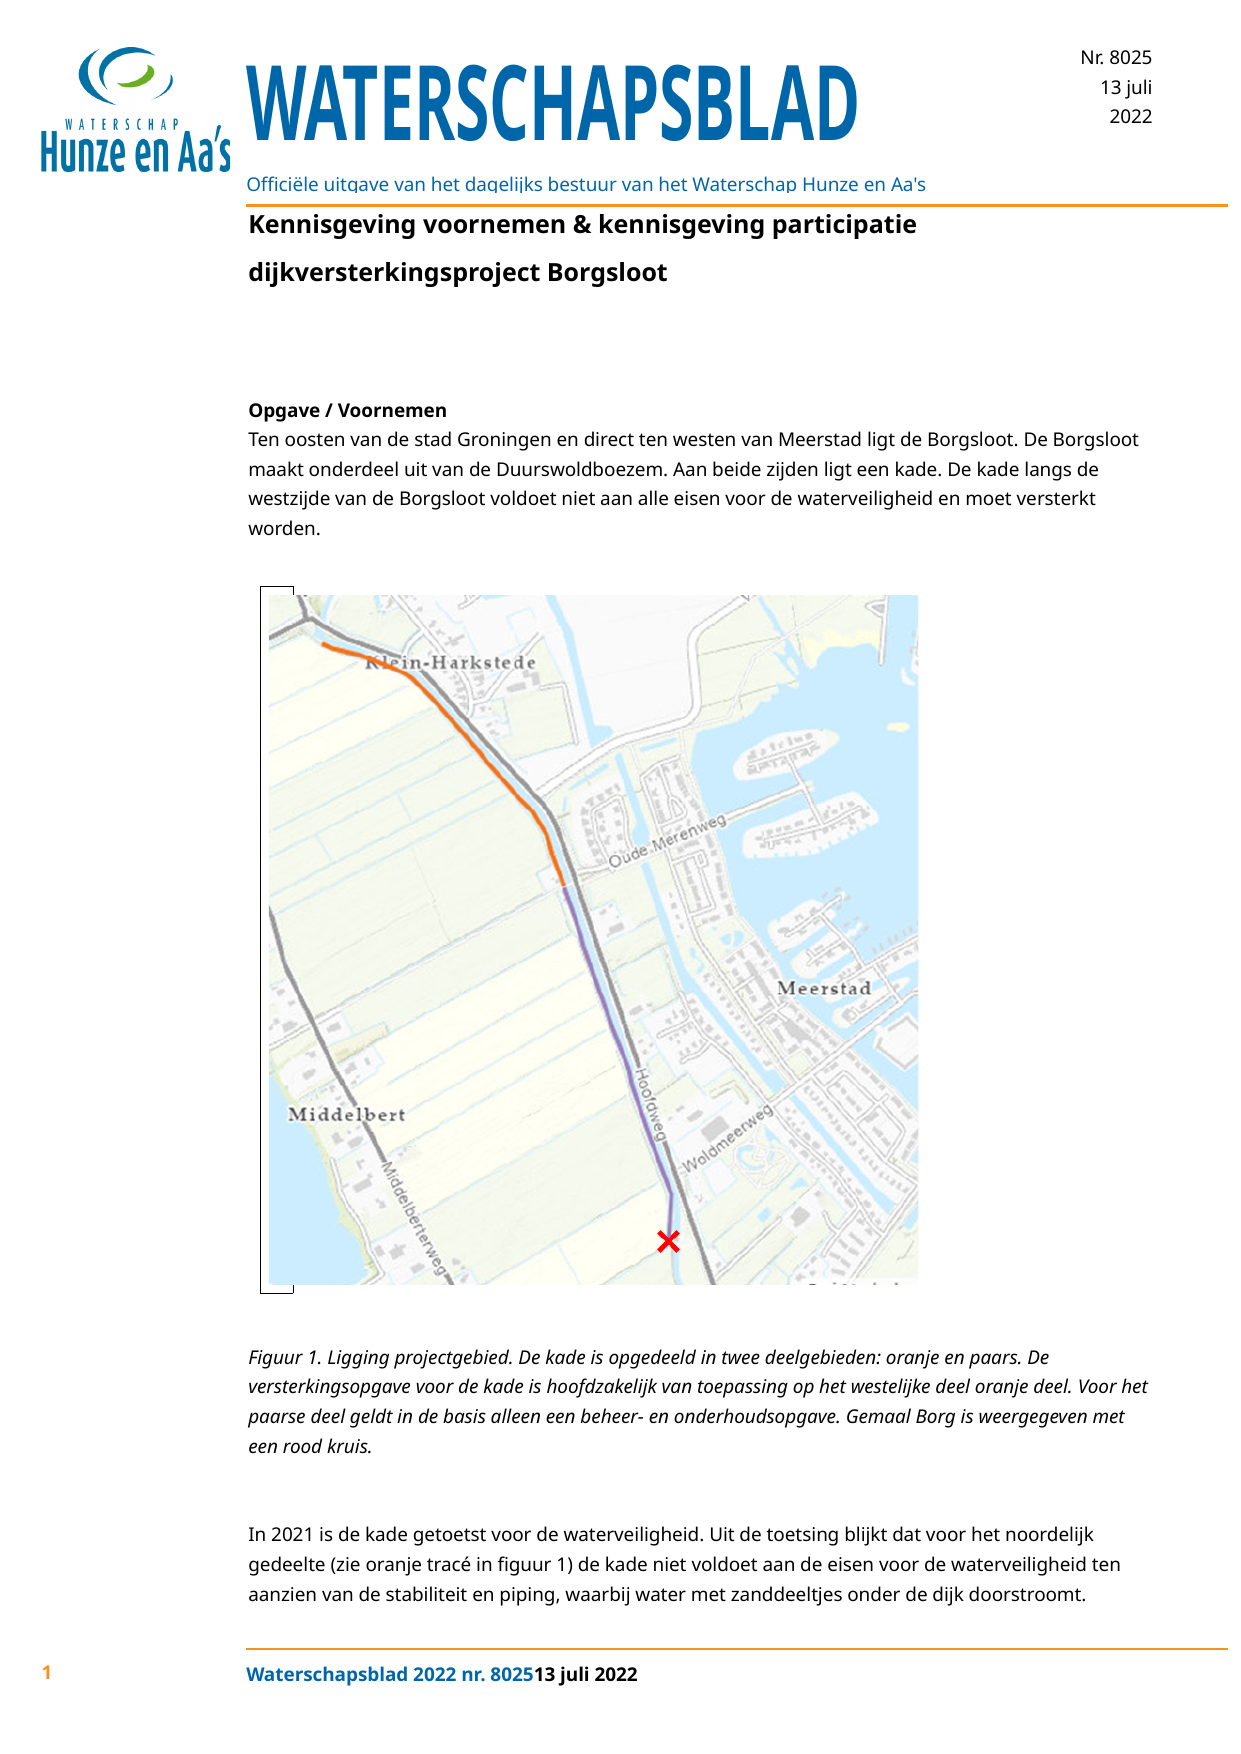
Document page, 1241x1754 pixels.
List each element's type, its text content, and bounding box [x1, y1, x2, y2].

picture [226, 145, 231, 156]
text In 2021 is de kade getoetst voor de waterveiligheid. Uit de toetsing blijkt dat voor het noordelijk gedeelte (zie oranje tracé in figuur 1) de kade niet voldoet aan de eisen voor de waterveiligheid ten aanzien van de stabiliteit en piping, waarbij water met zanddeeltjes onder de dijk doorstroomt. [248, 1522, 1152, 1607]
picture [41, 47, 231, 172]
text Ten oosten van de stad Groningen en direct ten westen van Meerstad ligt de Borgsloot. De Borgsloot maakt onderdeel uit van de Duurswoldboezem. Aan beide zijden ligt een kade. De kade langs de westzijde van de Borgsloot voldoet niet aan alle eisen voor de waterveiligheid en moet versterkt worden. [248, 426, 1152, 541]
text Opgave / Voornemen [248, 397, 1152, 422]
picture [47, 154, 51, 172]
text Kennisgeving voornemen & kennisgeving participatie dijkversterkingsproject Borgsloot [248, 207, 1152, 288]
text Figuur 1. Ligging projectgebied. De kade is opgedeeld in twee deelgebieden: oranje en paars. De versterkingsopgave voor de kade is hoofdzakelijk van toepassing op het westelijke deel oranje deel. Voor het paarse deel geldt in de basis alleen een beheer- en onderhoudsopgave. Gemaal Borg is weergegeven met een rood kruis. [248, 1344, 1152, 1459]
picture [268, 595, 919, 1285]
picture [183, 163, 191, 172]
